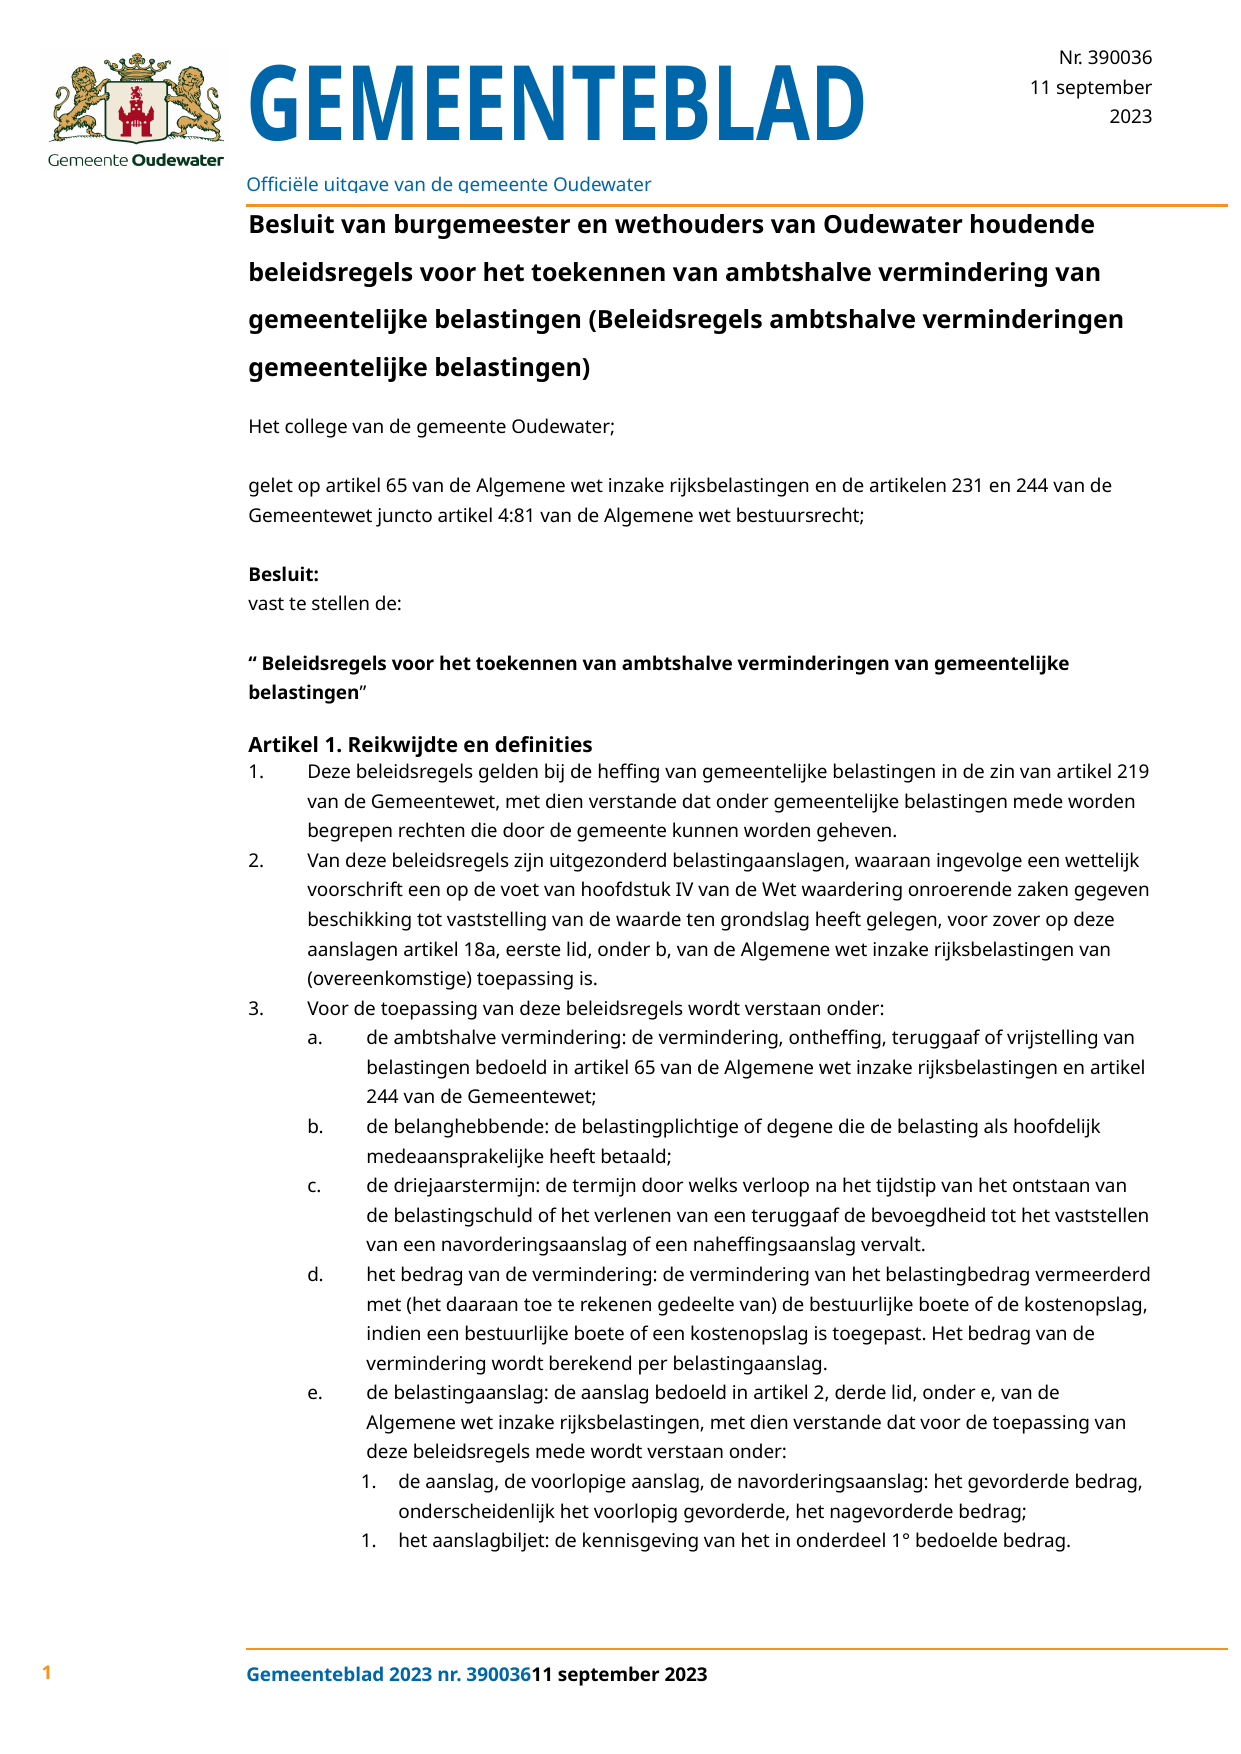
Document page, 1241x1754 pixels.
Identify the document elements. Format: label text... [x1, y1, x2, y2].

list de belanghebbende: de belastingplichtige of degene die de belasting als hoofdelijk medeaansprakelijke heeft betaald; [307, 1113, 1152, 1168]
list de aanslag, de voorlopige aanslag, de navorderingsaanslag: het gevorderde bedrag, onderscheidenlijk het voorlopig gevorderde, het nagevorderde bedrag; [361, 1468, 1152, 1523]
list het aanslagbiljet: de kennisgeving van het in onderdeel 1° bedoelde bedrag. [361, 1527, 1152, 1553]
list Voor de toepassing van deze beleidsregels wordt verstaan onder: [248, 995, 1152, 1021]
text Het college van de gemeente Oudewater; [248, 413, 1152, 439]
list de belastingaanslag: de aanslag bedoeld in artikel 2, derde lid, onder e, van de Algemene wet inzake rijksbelastingen, met dien verstande dat voor de toepassing van deze beleidsregels mede wordt verstaan onder: [307, 1379, 1152, 1464]
text “ Beleidsregels voor het toekennen van ambtshalve verminderingen van gemeentelijke belastingen” [248, 650, 1152, 705]
list de ambtshalve vermindering: de vermindering, ontheffing, teruggaaf of vrijstelling van belastingen bedoeld in artikel 65 van de Algemene wet inzake rijksbelastingen en artikel 244 van de Gemeentewet; [307, 1024, 1152, 1109]
text gelet op artikel 65 van de Algemene wet inzake rijksbelastingen en de artikelen 231 en 244 van de Gemeentewet juncto artikel 4:81 van de Algemene wet bestuursrecht; [248, 472, 1152, 528]
text Besluit: [248, 561, 1152, 587]
list het bedrag van de vermindering: de vermindering van het belastingbedrag vermeerderd met (het daaraan toe te rekenen gedeelte van) de bestuurlijke boete of de kostenopslag, indien een bestuurlijke boete of een kostenopslag is toegepast. Het bedrag van de vermindering wordt berekend per belastingaanslag. [307, 1261, 1152, 1376]
text vast te stellen de: [248, 591, 1152, 616]
picture [41, 47, 231, 172]
list Deze beleidsregels gelden bij de heffing van gemeentelijke belastingen in de zin van artikel 219 van de Gemeentewet, met dien verstande dat onder gemeentelijke belastingen mede worden begrepen rechten die door de gemeente kunnen worden geheven. [248, 758, 1152, 843]
text Artikel 1. Reikwijdte en definities [248, 730, 1152, 758]
text Besluit van burgemeester en wethouders van Oudewater houdende beleidsregels voor het toekennen van ambtshalve vermindering van gemeentelijke belastingen (Beleidsregels ambtshalve verminderingen gemeentelijke belastingen) [248, 207, 1152, 384]
list de driejaarstermijn: de termijn door welks verloop na het tijdstip van het ontstaan van de belastingschuld of het verlenen van een teruggaaf de bevoegdheid tot het vaststellen van een navorderingsaanslag of een naheffingsaanslag vervalt. [307, 1172, 1152, 1257]
list Van deze beleidsregels zijn uitgezonderd belastingaanslagen, waaraan ingevolge een wettelijk voorschrift een op de voet van hoofdstuk IV van de Wet waardering onroerende zaken gegeven beschikking tot vaststelling van de waarde ten grondslag heeft gelegen, voor zover op deze aanslagen artikel 18a, eerste lid, onder b, van de Algemene wet inzake rijksbelastingen van (overeenkomstige) toepassing is. [248, 847, 1152, 991]
